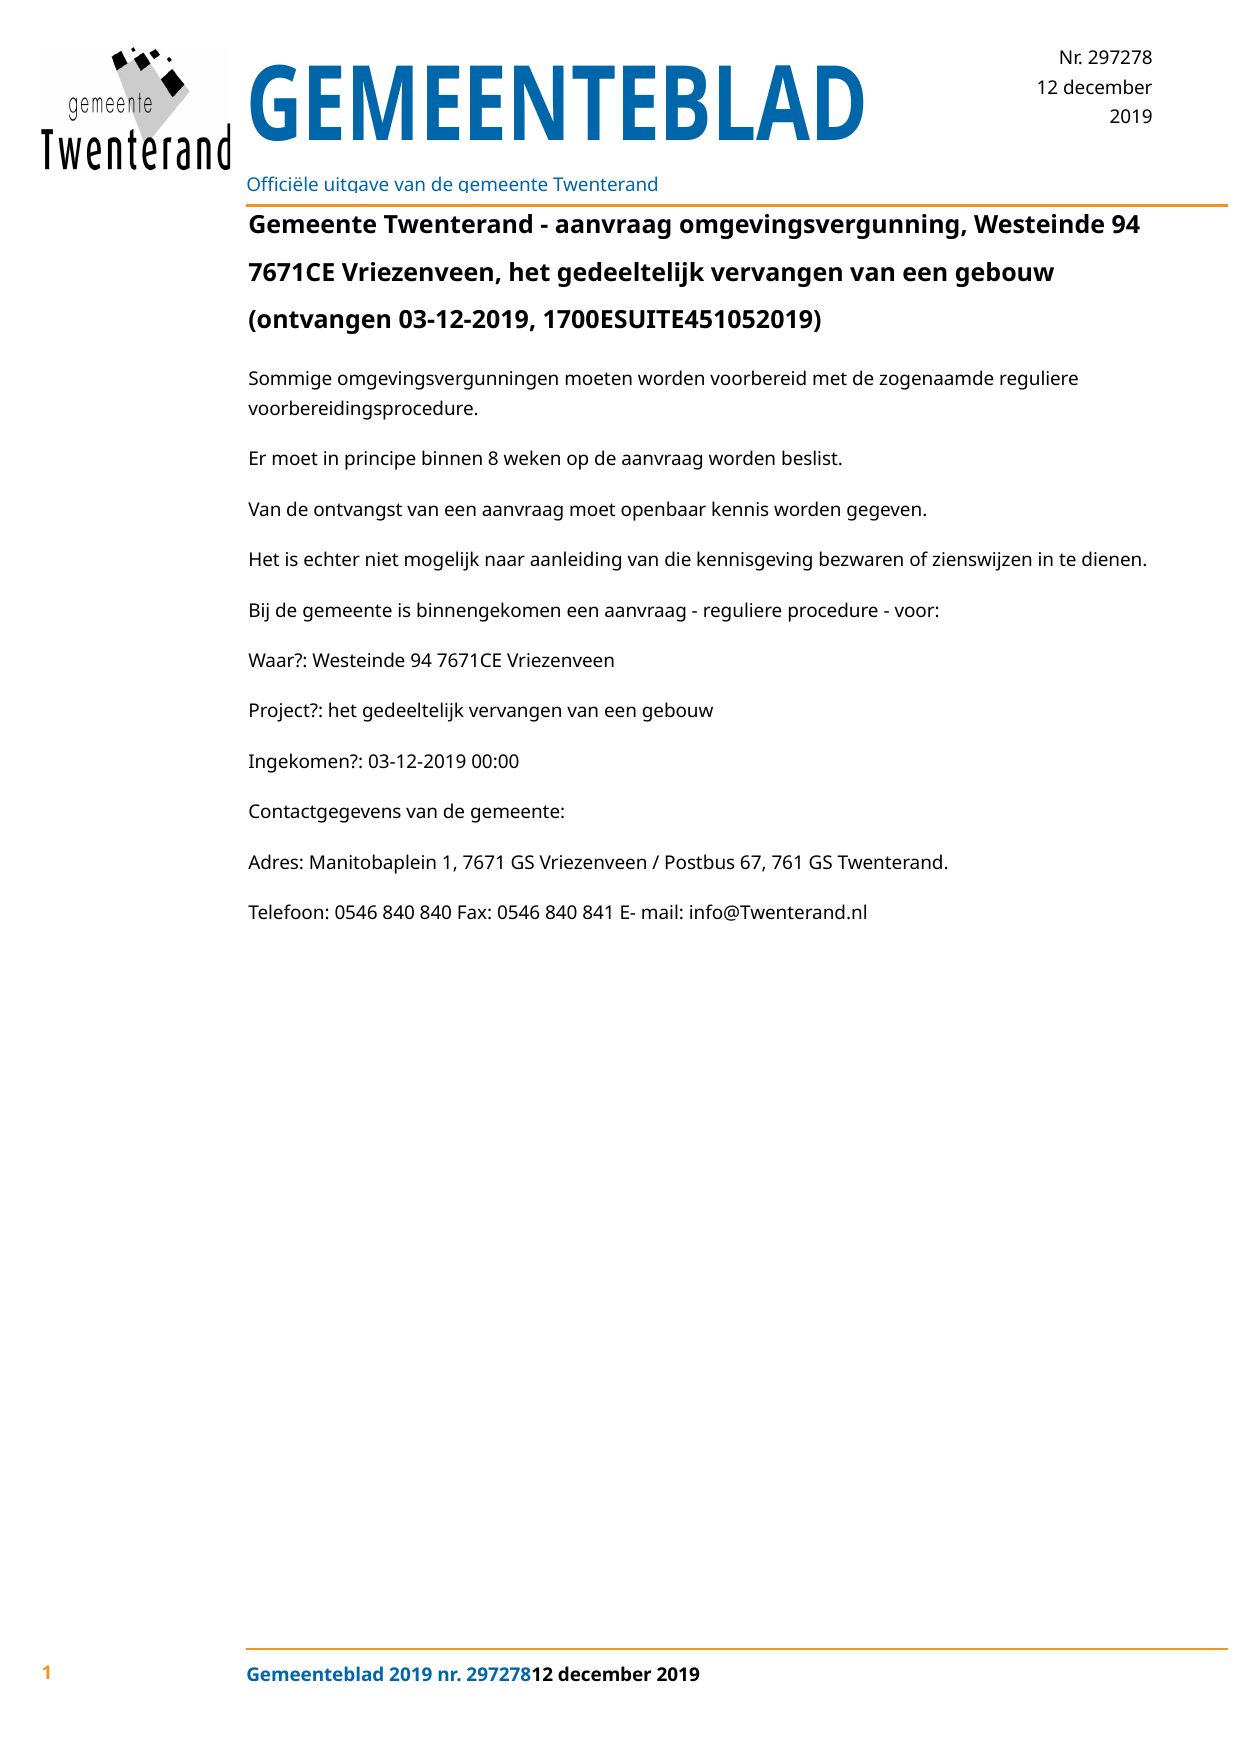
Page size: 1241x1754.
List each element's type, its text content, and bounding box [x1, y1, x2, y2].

text Er moet in principe binnen 8 weken op de aanvraag worden beslist. [248, 446, 1152, 471]
text Telefoon: 0546 840 840 Fax: 0546 840 841 E- mail: info@Twenterand.nl [248, 899, 1152, 925]
text Gemeente Twenterand - aanvraag omgevingsvergunning, Westeinde 94 7671CE Vriezenveen, het gedeeltelijk vervangen van een gebouw (ontvangen 03-12-2019, 1700ESUITE451052019) [248, 207, 1152, 336]
text Sommige omgevingsvergunningen moeten worden voorbereid met de zogenaamde reguliere voorbereidingsprocedure. [248, 366, 1152, 421]
text Bij de gemeente is binnengekomen een aanvraag - reguliere procedure - voor: [248, 597, 1152, 622]
text Het is echter niet mogelijk naar aanleiding van die kennisgeving bezwaren of zienswijzen in te dienen. [248, 546, 1152, 572]
text Adres: Manitobaplein 1, 7671 GS Vriezenveen / Postbus 67, 761 GS Twenterand. [248, 849, 1152, 874]
picture [41, 47, 231, 172]
text Van de ontvangst van een aanvraag moet openbaar kennis worden gegeven. [248, 496, 1152, 522]
text Contactgegevens van de gemeente: [248, 798, 1152, 824]
text Ingekomen?: 03-12-2019 00:00 [248, 748, 1152, 774]
text Project?: het gedeeltelijk vervangen van een gebouw [248, 698, 1152, 723]
text Waar?: Westeinde 94 7671CE Vriezenveen [248, 647, 1152, 673]
